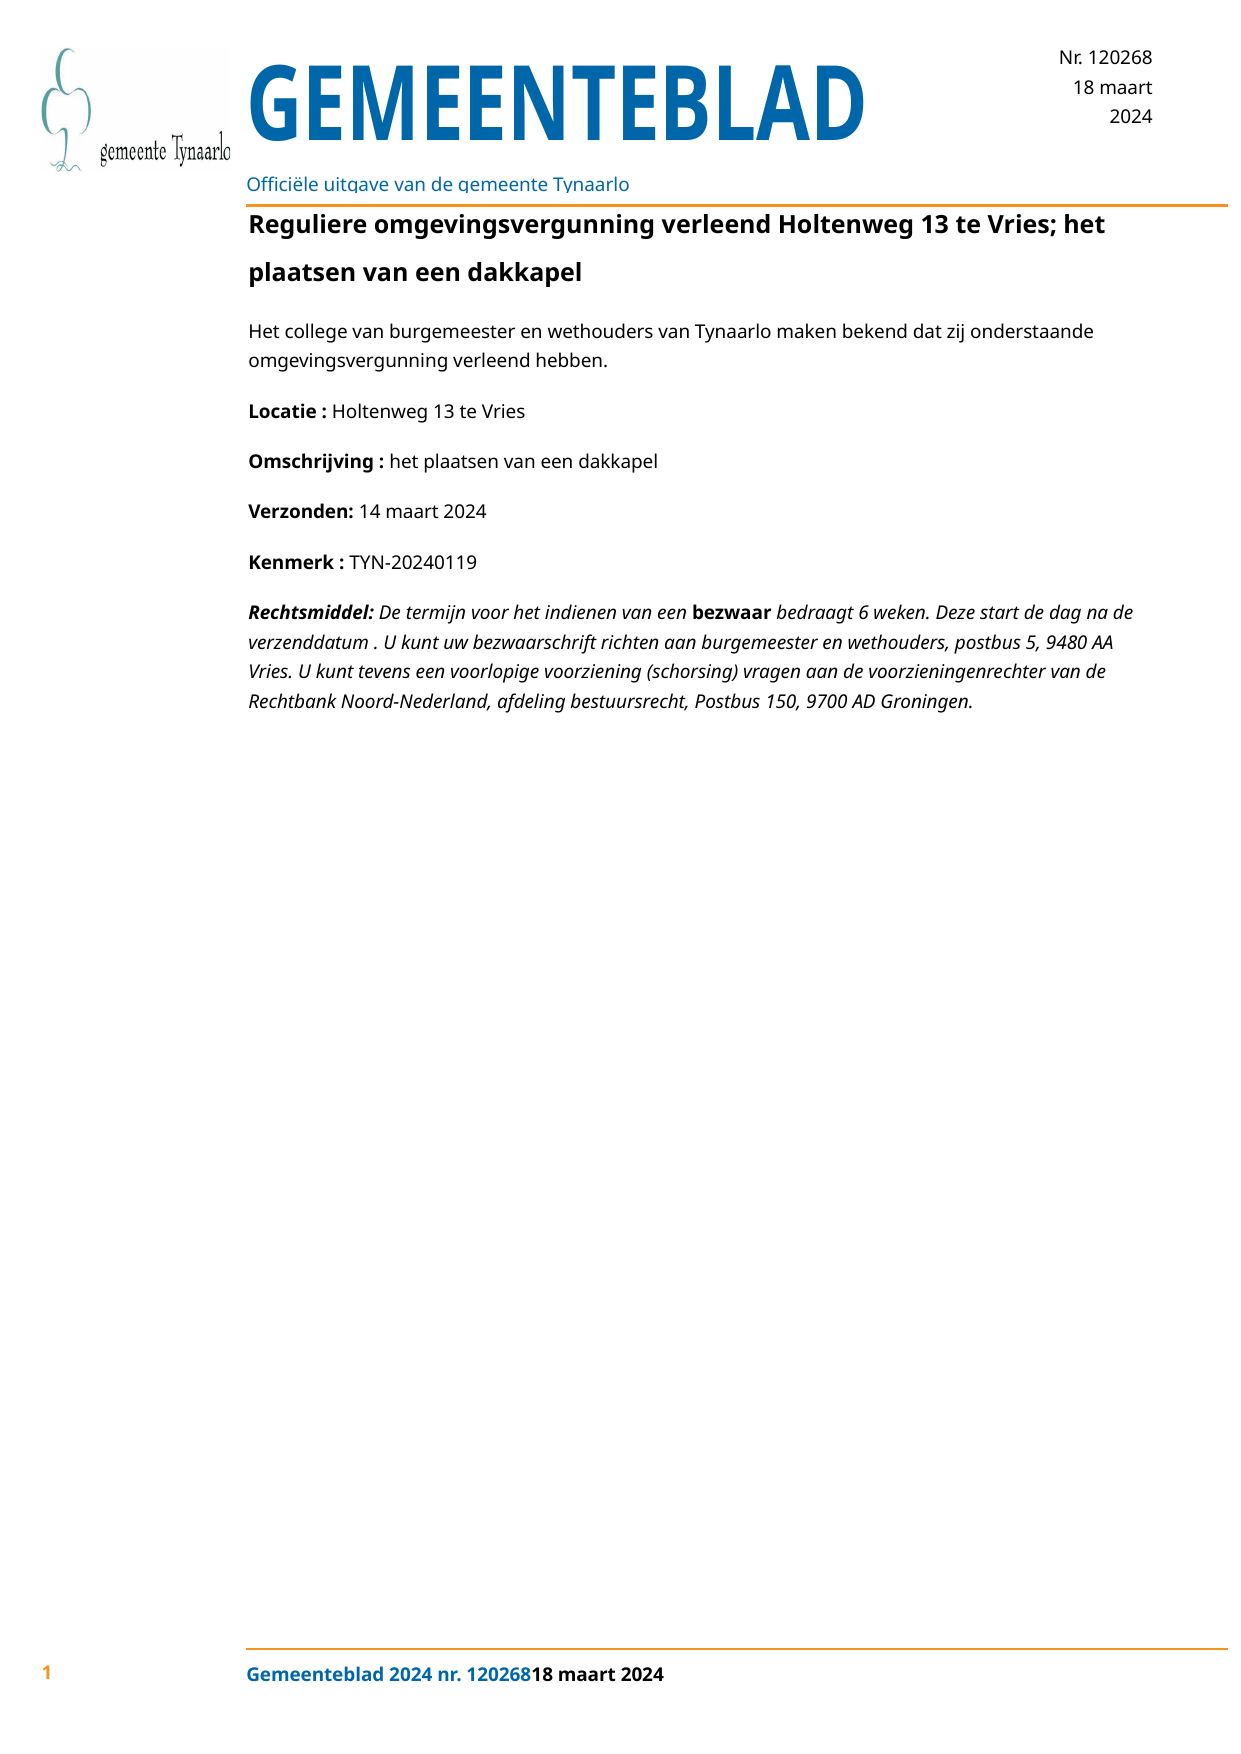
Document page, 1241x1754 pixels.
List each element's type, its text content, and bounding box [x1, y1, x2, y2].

text Reguliere omgevingsvergunning verleend Holtenweg 13 te Vries; het plaatsen van een dakkapel [248, 207, 1152, 288]
picture [41, 47, 231, 172]
text Verzonden: 14 maart 2024 [248, 499, 1152, 524]
text Rechtsmiddel: De termijn voor het indienen van een bezwaar bedraagt 6 weken. Deze start de dag na de verzenddatum . U kunt uw bezwaarschrift richten aan burgemeester en wethouders, postbus 5, 9480 AA Vries. U kunt tevens een voorlopige voorziening (schorsing) vragen aan de voorzieningenrechter van de Rechtbank Noord-Nederland, afdeling bestuursrecht, Postbus 150, 9700 AD Groningen. [248, 599, 1152, 714]
text Het college van burgemeester en wethouders van Tynaarlo maken bekend dat zij onderstaande omgevingsvergunning verleend hebben. [248, 318, 1152, 373]
text Locatie : Holtenweg 13 te Vries [248, 398, 1152, 424]
text Omschrijving : het plaatsen van een dakkapel [248, 448, 1152, 474]
text Kenmerk : TYN-20240119 [248, 549, 1152, 575]
